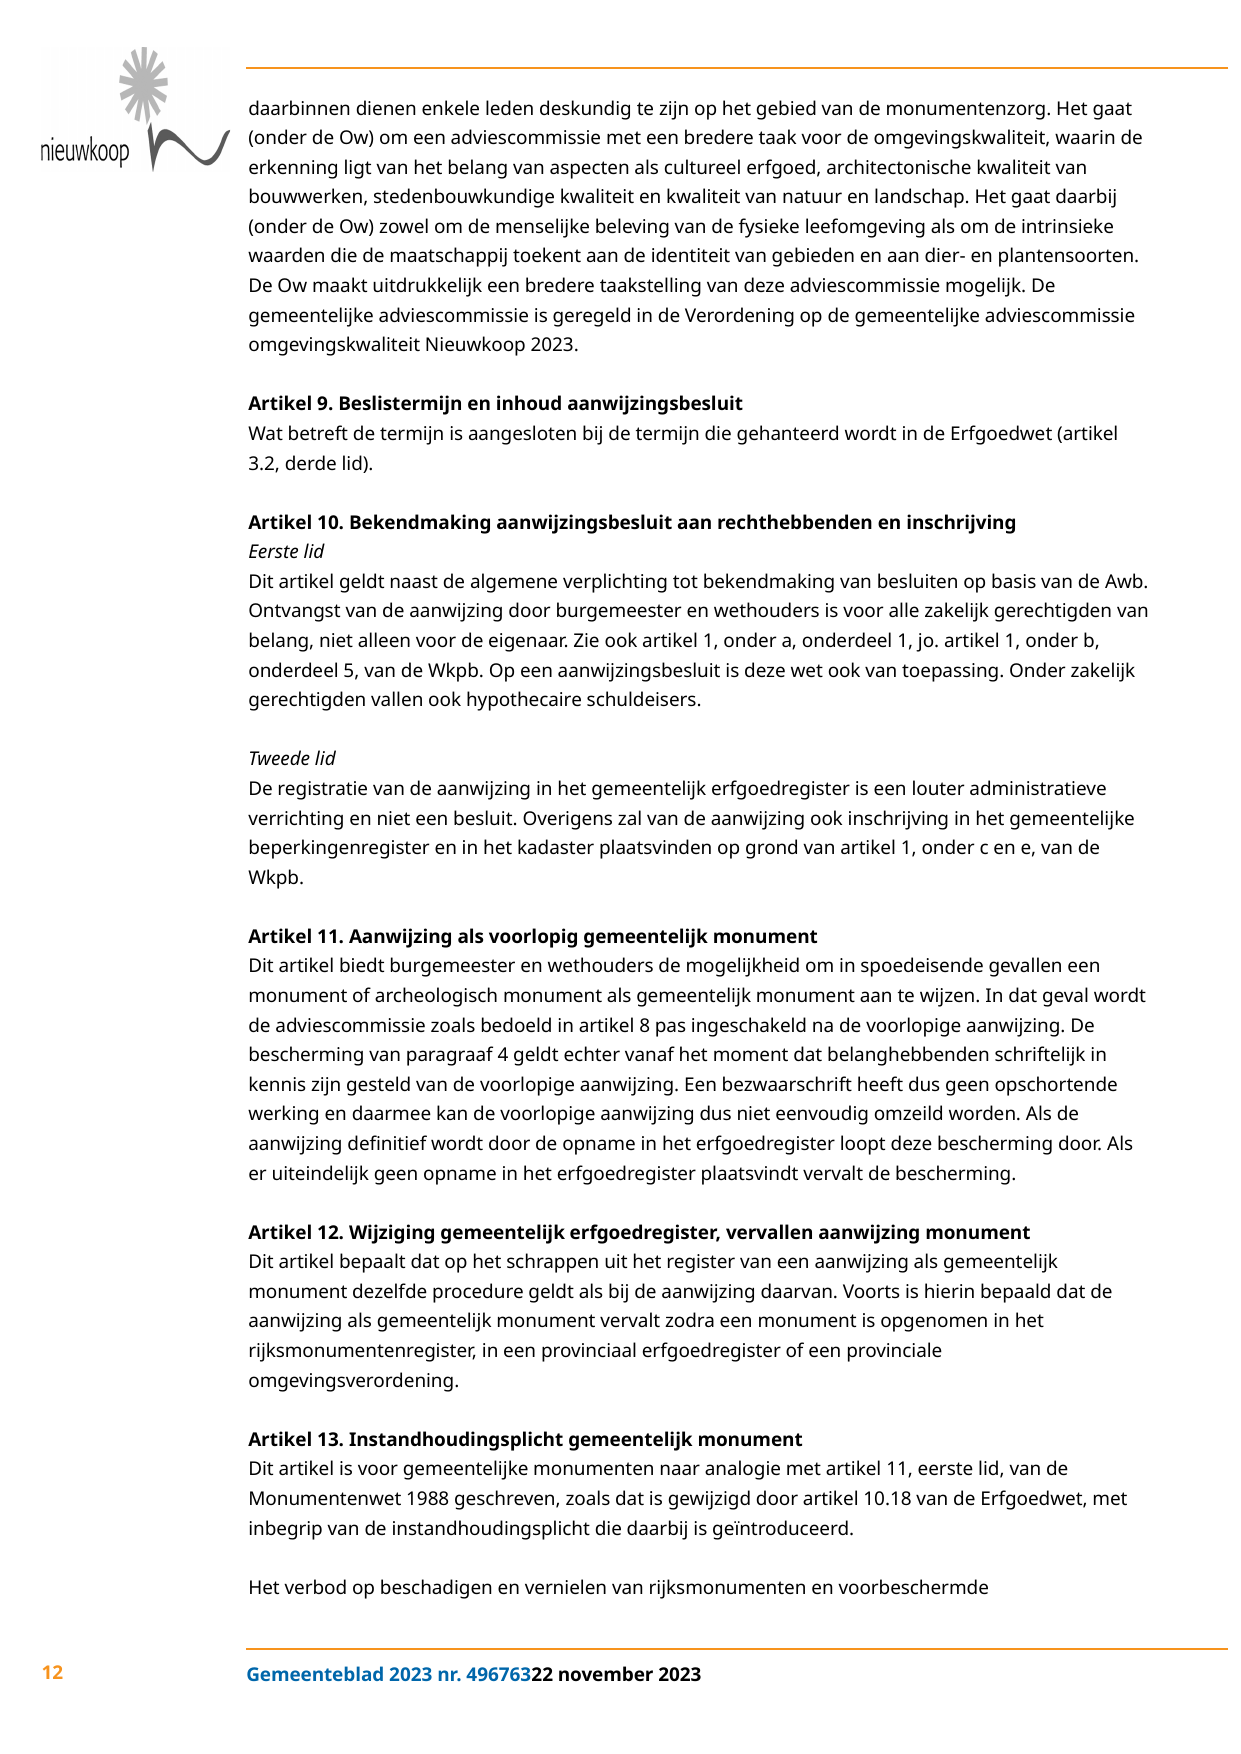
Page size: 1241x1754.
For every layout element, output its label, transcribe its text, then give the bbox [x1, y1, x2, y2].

text Eerste lid [248, 538, 1152, 564]
text Dit artikel geldt naast de algemene verplichting tot bekendmaking van besluiten op basis van de Awb. Ontvangst van de aanwijzing door burgemeester en wethouders is voor alle zakelijk gerechtigden van belang, niet alleen voor de eigenaar. Zie ook artikel 1, onder a, onderdeel 1, jo. artikel 1, onder b, onderdeel 5, van de Wkpb. Op een aanwijzingsbesluit is deze wet ook van toepassing. Onder zakelijk gerechtigden vallen ook hypothecaire schuldeisers. [248, 568, 1152, 712]
text Wat betreft de termijn is aangesloten bij de termijn die gehanteerd wordt in de Erfgoedwet (artikel 3.2, derde lid). [248, 420, 1152, 476]
text daarbinnen dienen enkele leden deskundig te zijn op het gebied van de monumentenzorg. Het gaat (onder de Ow) om een adviescommissie met een bredere taak voor de omgevingskwaliteit, waarin de erkenning ligt van het belang van aspecten als cultureel erfgoed, architectonische kwaliteit van bouwwerken, stedenbouwkundige kwaliteit en kwaliteit van natuur en landschap. Het gaat daarbij (onder de Ow) zowel om de menselijke beleving van de fysieke leefomgeving als om de intrinsieke waarden die de maatschappij toekent aan de identiteit van gebieden en aan dier- en plantensoorten. De Ow maakt uitdrukkelijk een bredere taakstelling van deze adviescommissie mogelijk. De gemeentelijke adviescommissie is geregeld in de Verordening op de gemeentelijke adviescommissie omgevingskwaliteit Nieuwkoop 2023. [248, 95, 1152, 357]
text De registratie van de aanwijzing in het gemeentelijk erfgoedregister is een louter administratieve verrichting en niet een besluit. Overigens zal van de aanwijzing ook inschrijving in het gemeentelijke beperkingenregister en in het kadaster plaatsvinden op grond van artikel 1, onder c en e, van de Wkpb. [248, 775, 1152, 890]
text Dit artikel is voor gemeentelijke monumenten naar analogie met artikel 11, eerste lid, van de Monumentenwet 1988 geschreven, zoals dat is gewijzigd door artikel 10.18 van de Erfgoedwet, met inbegrip van de instandhoudingsplicht die daarbij is geïntroduceerd. [248, 1456, 1152, 1541]
text Dit artikel bepaalt dat op het schrappen uit het register van een aanwijzing als gemeentelijk monument dezelfde procedure geldt als bij de aanwijzing daarvan. Voorts is hierin bepaald dat de aanwijzing als gemeentelijk monument vervalt zodra een monument is opgenomen in het rijksmonumentenregister, in een provinciaal erfgoedregister of een provinciale omgevingsverordening. [248, 1248, 1152, 1393]
text Artikel 12. Wijziging gemeentelijk erfgoedregister, vervallen aanwijzing monument [248, 1219, 1152, 1245]
text Artikel 10. Bekendmaking aanwijzingsbesluit aan rechthebbenden en inschrijving [248, 509, 1152, 535]
text Tweede lid [248, 746, 1152, 771]
text Het verbod op beschadigen en vernielen van rijksmonumenten en voorbeschermde [248, 1574, 1152, 1600]
text Artikel 9. Beslistermijn en inhoud aanwijzingsbesluit [248, 391, 1152, 416]
picture [41, 47, 231, 172]
text Artikel 13. Instandhoudingsplicht gemeentelijk monument [248, 1426, 1152, 1452]
text Artikel 11. Aanwijzing als voorlopig gemeentelijk monument [248, 923, 1152, 949]
text Dit artikel biedt burgemeester en wethouders de mogelijkheid om in spoedeisende gevallen een monument of archeologisch monument als gemeentelijk monument aan te wijzen. In dat geval wordt de adviescommissie zoals bedoeld in artikel 8 pas ingeschakeld na de voorlopige aanwijzing. De bescherming van paragraaf 4 geldt echter vanaf het moment dat belanghebbenden schriftelijk in kennis zijn gesteld van de voorlopige aanwijzing. Een bezwaarschrift heeft dus geen opschortende werking en daarmee kan de voorlopige aanwijzing dus niet eenvoudig omzeild worden. Als de aanwijzing definitief wordt door de opname in het erfgoedregister loopt deze bescherming door. Als er uiteindelijk geen opname in het erfgoedregister plaatsvindt vervalt de bescherming. [248, 953, 1152, 1186]
